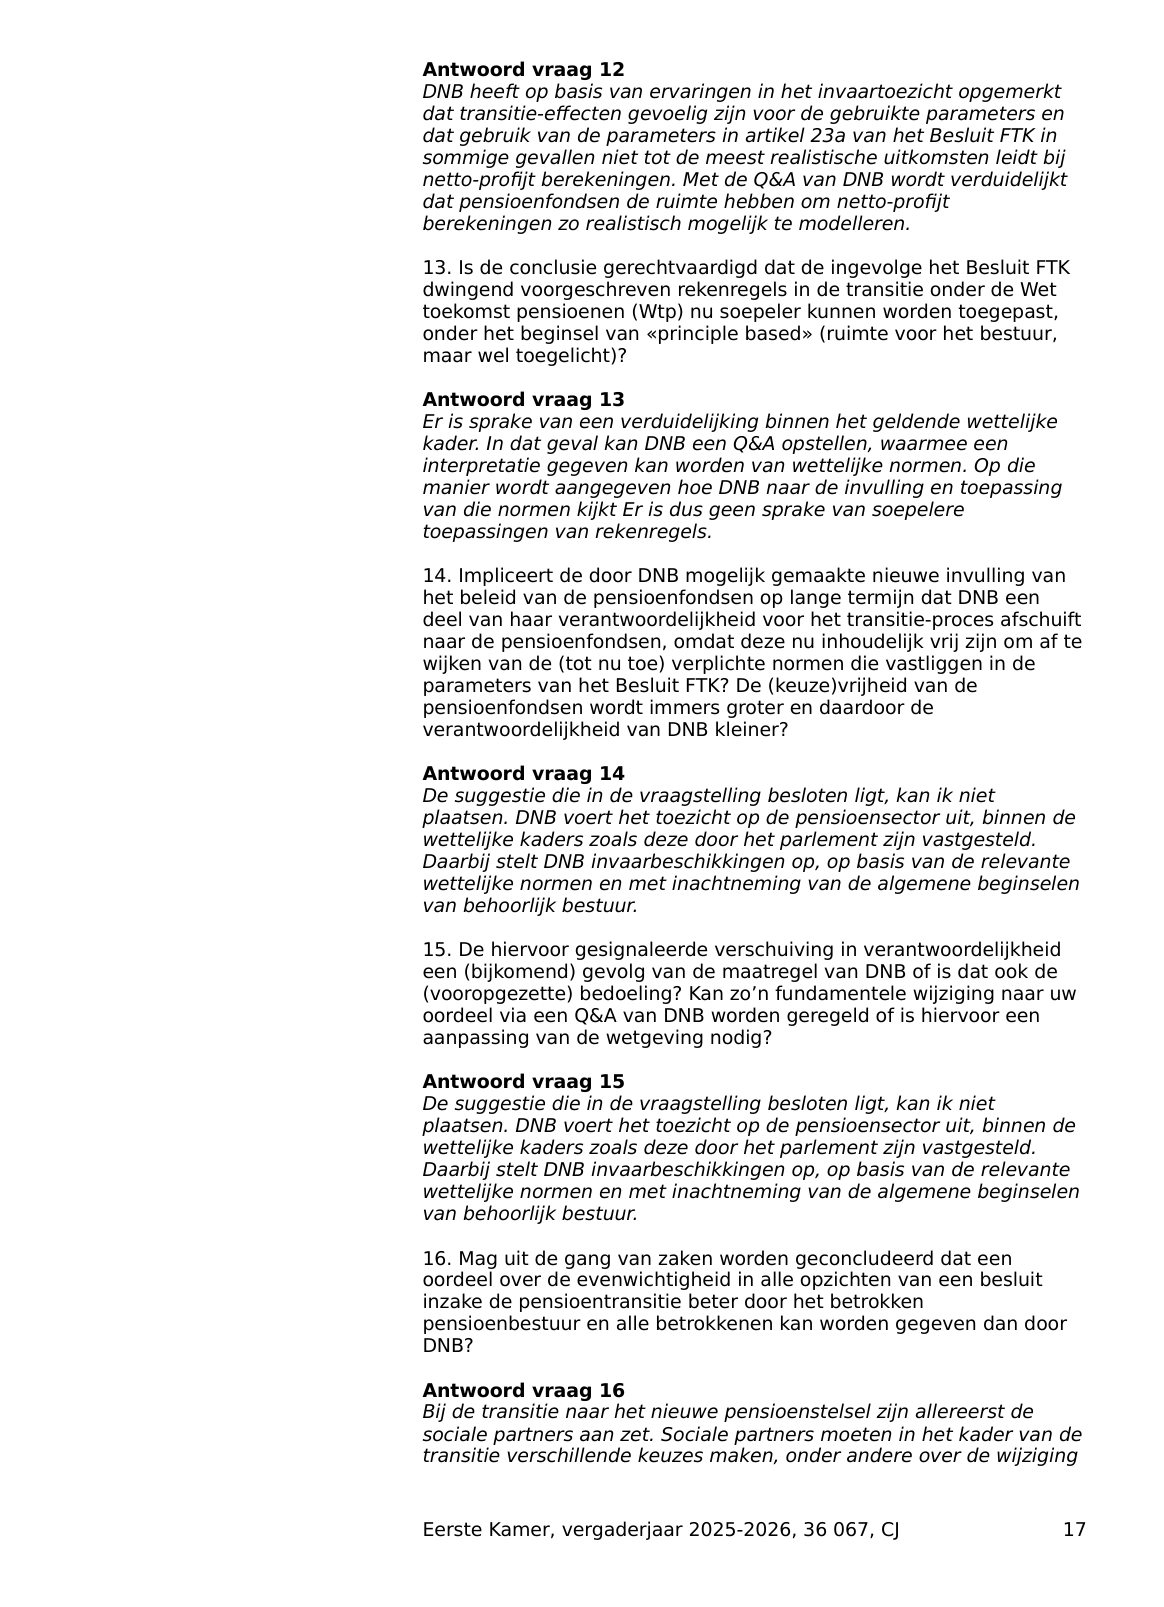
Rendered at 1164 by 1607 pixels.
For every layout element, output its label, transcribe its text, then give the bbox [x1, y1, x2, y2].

text Bij de transitie naar het nieuwe pensioenstelsel zijn allereerst de sociale partners aan zet. Sociale partners moeten in het kader van de transitie verschillende keuzes maken, onder andere over de wijziging [422, 1401, 1087, 1467]
text De suggestie die in de vraagstelling besloten ligt, kan ik niet plaatsen. DNB voert het toezicht op de pensioensector uit, binnen de wettelijke kaders zoals deze door het parlement zijn vastgesteld. Daarbij stelt DNB invaarbeschikkingen op, op basis van de relevante wettelijke normen en met inachtneming van de algemene beginselen van behoorlijk bestuur. [422, 1093, 1087, 1225]
text 13. Is de conclusie gerechtvaardigd dat de ingevolge het Besluit FTK dwingend voorgeschreven rekenregels in de transitie onder de Wet toekomst pensioenen (Wtp) nu soepeler kunnen worden toegepast, onder het beginsel van «principle based» (ruimte voor het bestuur, maar wel toegelicht)? [422, 257, 1087, 367]
text DNB heeft op basis van ervaringen in het invaartoezicht opgemerkt dat transitie-effecten gevoelig zijn voor de gebruikte parameters en dat gebruik van de parameters in artikel 23a van het Besluit FTK in sommige gevallen niet tot de meest realistische uitkomsten leidt bij netto-profijt berekeningen. Met de Q&A van DNB wordt verduidelijkt dat pensioenfondsen de ruimte hebben om netto-profijt berekeningen zo realistisch mogelijk te modelleren. [422, 81, 1087, 235]
text Antwoord vraag 14 [422, 763, 1087, 785]
text 15. De hiervoor gesignaleerde verschuiving in verantwoordelijkheid een (bijkomend) gevolg van de maatregel van DNB of is dat ook de (vooropgezette) bedoeling? Kan zo’n fundamentele wijziging naar uw oordeel via een Q&A van DNB worden geregeld of is hiervoor een aanpassing van de wetgeving nodig? [422, 939, 1087, 1049]
text 14. Impliceert de door DNB mogelijk gemaakte nieuwe invulling van het beleid van de pensioenfondsen op lange termijn dat DNB een deel van haar verantwoordelijkheid voor het transitie-proces afschuift naar de pensioenfondsen, omdat deze nu inhoudelijk vrij zijn om af te wijken van de (tot nu toe) verplichte normen die vastliggen in de parameters van het Besluit FTK? De (keuze)vrijheid van de pensioenfondsen wordt immers groter en daardoor de verantwoordelijkheid van DNB kleiner? [422, 565, 1087, 741]
text Antwoord vraag 13 [422, 389, 1087, 411]
text Antwoord vraag 12 [422, 59, 1087, 81]
text Er is sprake van een verduidelijking binnen het geldende wettelijke kader. In dat geval kan DNB een Q&A opstellen, waarmee een interpretatie gegeven kan worden van wettelijke normen. Op die manier wordt aangegeven hoe DNB naar de invulling en toepassing van die normen kijkt Er is dus geen sprake van soepelere toepassingen van rekenregels. [422, 411, 1087, 543]
text 16. Mag uit de gang van zaken worden geconcludeerd dat een oordeel over de evenwichtigheid in alle opzichten van een besluit inzake de pensioentransitie beter door het betrokken pensioenbestuur en alle betrokkenen kan worden gegeven dan door DNB? [422, 1247, 1087, 1357]
text Antwoord vraag 16 [422, 1379, 1087, 1401]
text Antwoord vraag 15 [422, 1071, 1087, 1093]
text De suggestie die in de vraagstelling besloten ligt, kan ik niet plaatsen. DNB voert het toezicht op de pensioensector uit, binnen de wettelijke kaders zoals deze door het parlement zijn vastgesteld. Daarbij stelt DNB invaarbeschikkingen op, op basis van de relevante wettelijke normen en met inachtneming van de algemene beginselen van behoorlijk bestuur. [422, 785, 1087, 917]
